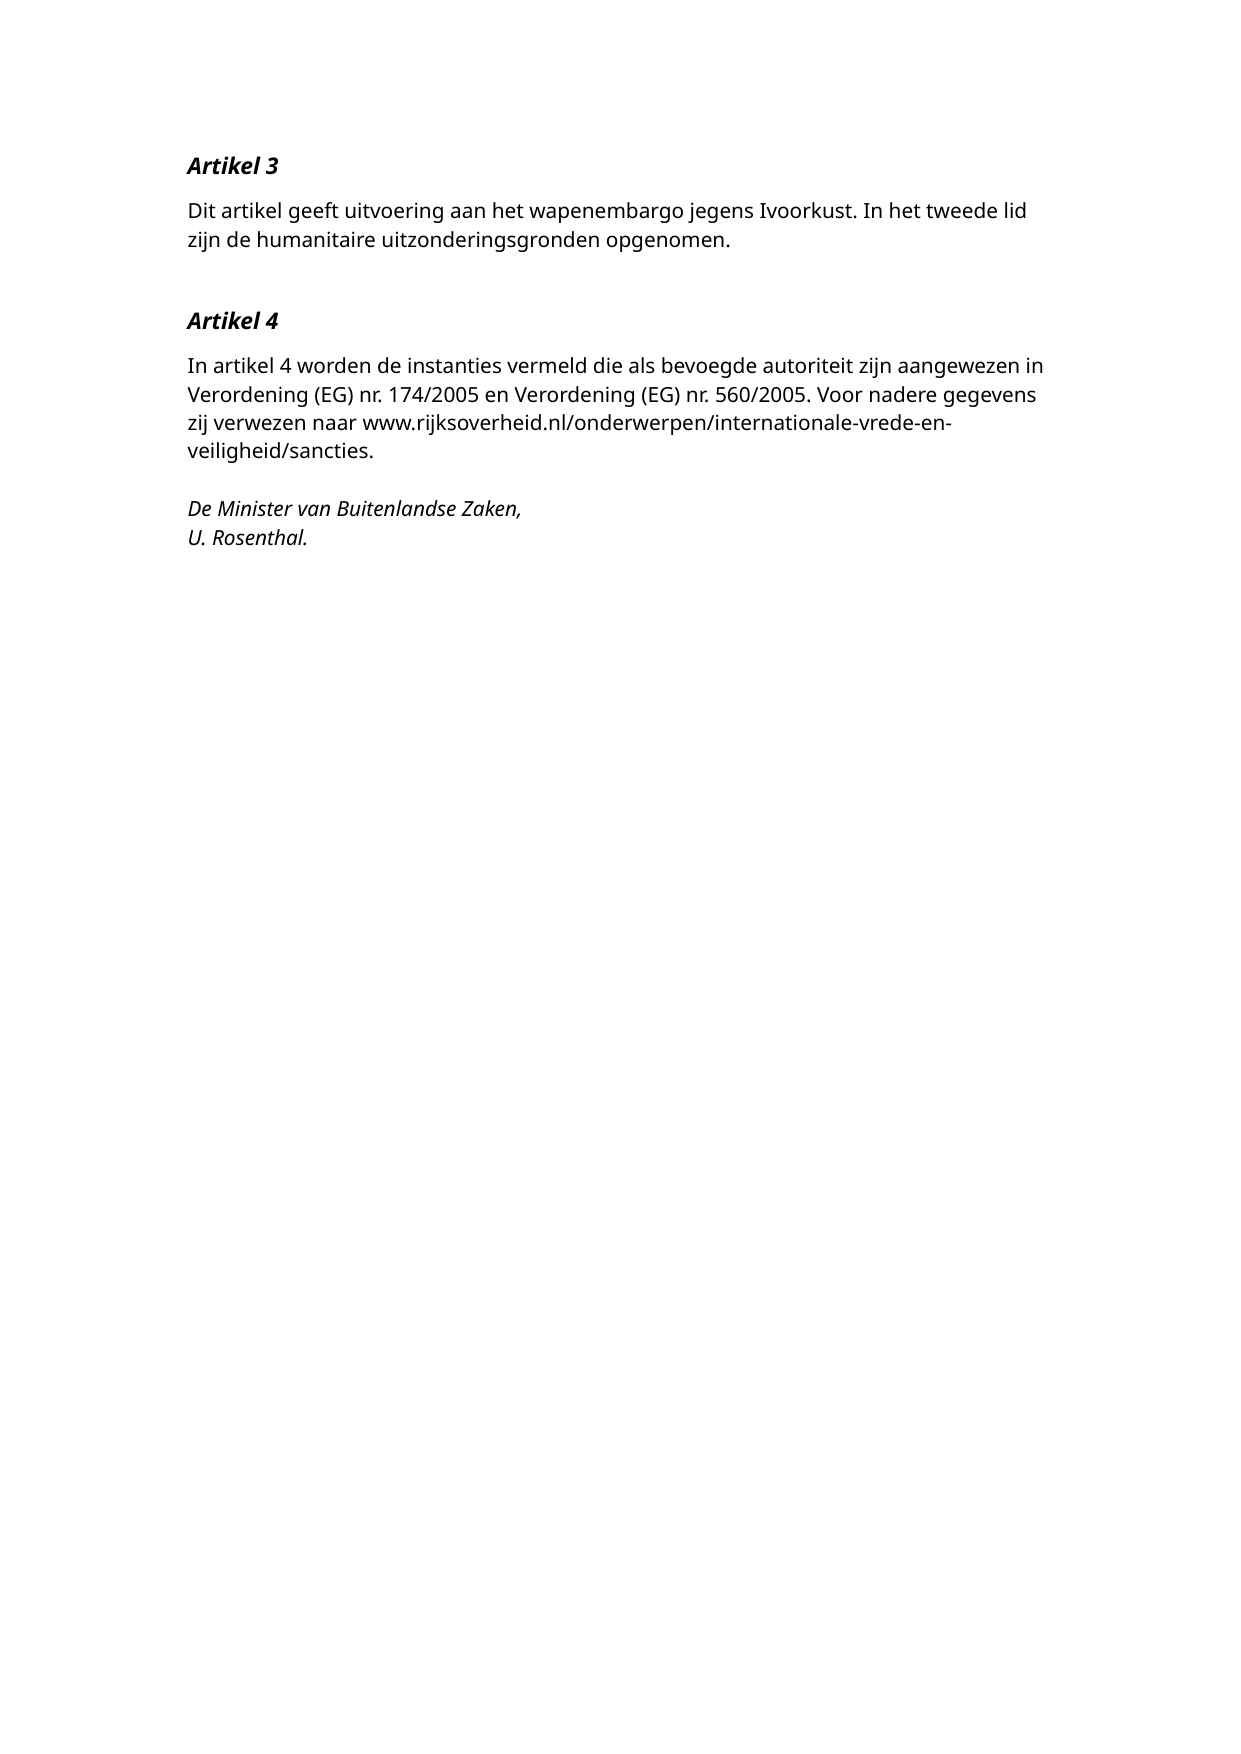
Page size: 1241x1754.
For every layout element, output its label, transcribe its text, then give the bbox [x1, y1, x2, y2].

subtitle Artikel 4 [187, 305, 1053, 336]
text U. Rosenthal. [187, 523, 1053, 551]
text De Minister van Buitenlandse Zaken, [187, 494, 1053, 523]
text In artikel 4 worden de instanties vermeld die als bevoegde autoriteit zijn aangewezen in Verordening (EG) nr. 174/2005 en Verordening (EG) nr. 560/2005. Voor nadere gegevens zij verwezen naar www.rijksoverheid.nl/onderwerpen/internationale-vrede-en-veiligheid/sancties. [187, 351, 1053, 465]
subtitle Artikel 3 [187, 150, 1053, 181]
text Dit artikel geeft uitvoering aan het wapenembargo jegens Ivoorkust. In het tweede lid zijn de humanitaire uitzonderingsgronden opgenomen. [187, 196, 1053, 253]
